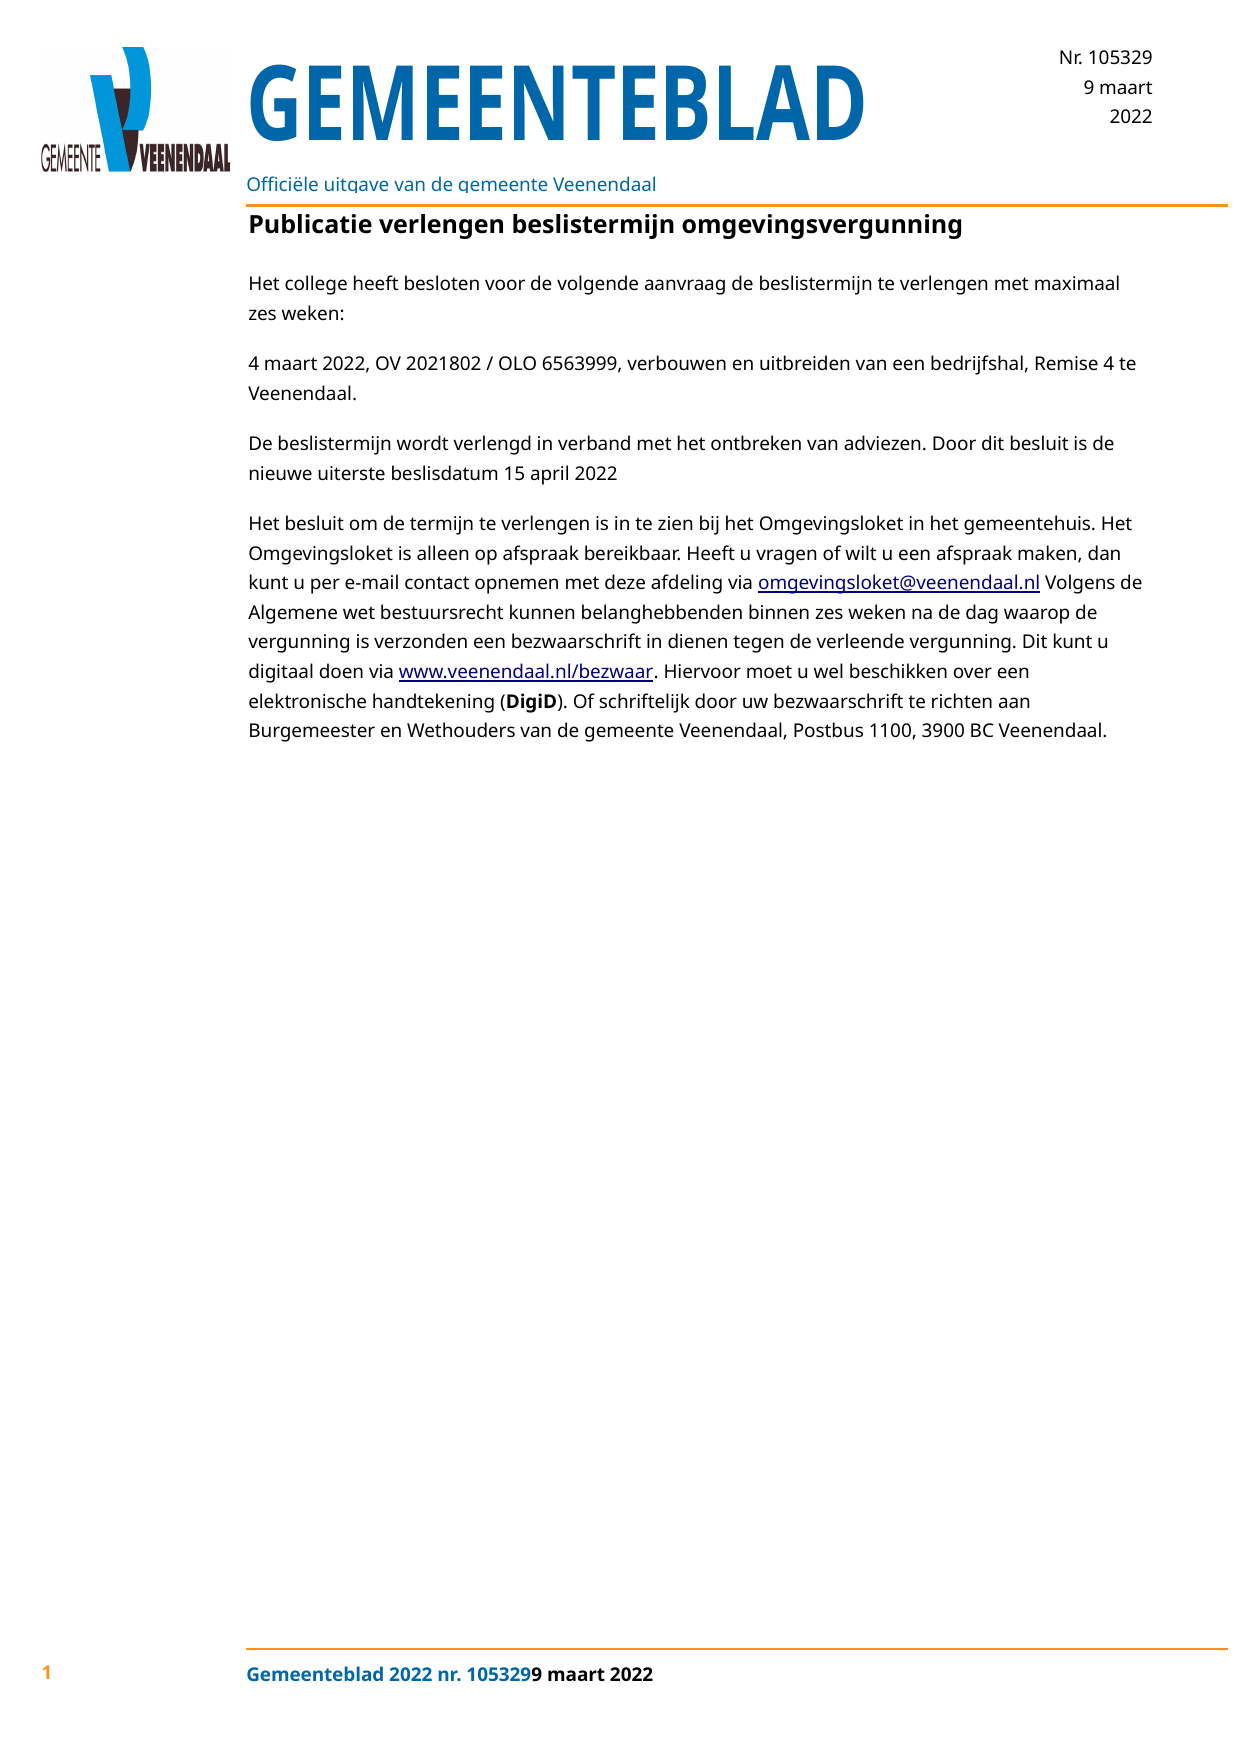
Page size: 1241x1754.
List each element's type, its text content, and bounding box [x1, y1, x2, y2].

text De beslistermijn wordt verlengd in verband met het ontbreken van adviezen. Door dit besluit is de nieuwe uiterste beslisdatum 15 april 2022 [248, 430, 1152, 486]
text Publicatie verlengen beslistermijn omgevingsvergunning [248, 207, 1152, 241]
text 4 maart 2022, OV 2021802 / OLO 6563999, verbouwen en uitbreiden van een bedrijfshal, Remise 4 te Veenendaal. [248, 350, 1152, 406]
picture [123, 47, 231, 172]
text Het college heeft besloten voor de volgende aanvraag de beslistermijn te verlengen met maximaal zes weken: [248, 270, 1152, 326]
picture [41, 47, 130, 172]
text Het besluit om de termijn te verlengen is in te zien bij het Omgevingsloket in het gemeentehuis. Het Omgevingsloket is alleen op afspraak bereikbaar. Heeft u vragen of wilt u een afspraak maken, dan kunt u per e-mail contact opnemen met deze afdeling via omgevingsloket@veenendaal.nl Volgens de Algemene wet bestuursrecht kunnen belanghebbenden binnen zes weken na de dag waarop de vergunning is verzonden een bezwaarschrift in dienen tegen de verleende vergunning. Dit kunt u digitaal doen via www.veenendaal.nl/bezwaar. Hiervoor moet u wel beschikken over een elektronische handtekening (DigiD). Of schriftelijk door uw bezwaarschrift te richten aan Burgemeester en Wethouders van de gemeente Veenendaal, Postbus 1100, 3900 BC Veenendaal. [248, 510, 1152, 743]
